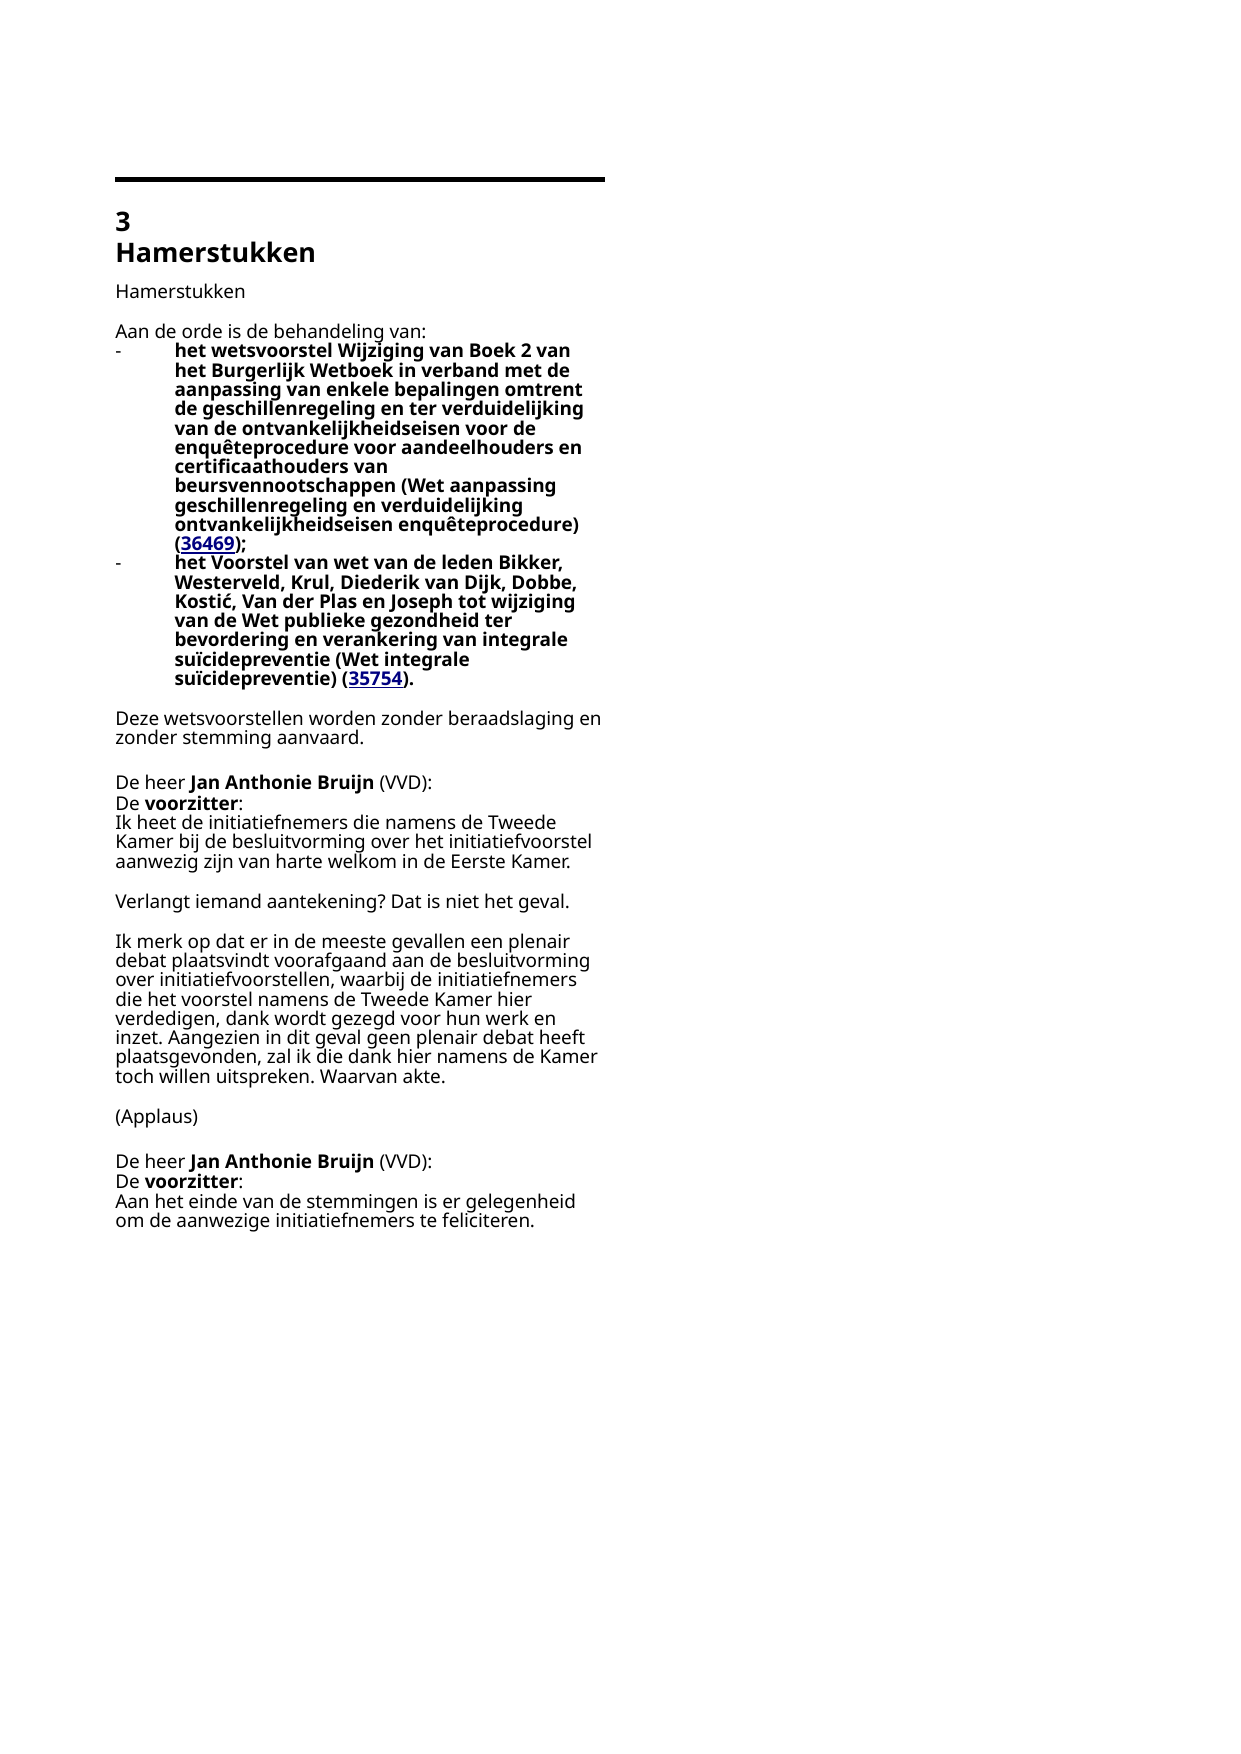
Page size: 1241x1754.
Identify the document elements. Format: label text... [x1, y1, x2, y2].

list het wetsvoorstel Wijziging van Boek 2 van het Burgerlijk Wetboek in verband met de aanpassing van enkele bepalingen omtrent de geschillenregeling en ter verduidelijking van de ontvankelijkheidseisen voor de enquêteprocedure voor aandeelhouders en certificaathouders van beursvennootschappen (Wet aanpassing geschillenregeling en verduidelijking ontvankelijkheidseisen enquêteprocedure) (36469); [115, 342, 605, 554]
text De voorzitter: [115, 1173, 605, 1193]
text Aan de orde is de behandeling van: [115, 323, 605, 342]
text Hamerstukken [115, 283, 605, 302]
text 3 [115, 203, 605, 239]
text De voorzitter: [115, 795, 605, 814]
text Ik merk op dat er in de meeste gevallen een plenair debat plaatsvindt voorafgaand aan de besluitvorming over initiatiefvoorstellen, waarbij de initiatiefnemers die het voorstel namens de Tweede Kamer hier verdedigen, dank wordt gezegd voor hun werk en inzet. Aangezien in dit geval geen plenair debat heeft plaatsgevonden, zal ik die dank hier namens de Kamer toch willen uitspreken. Waarvan akte. [115, 933, 605, 1087]
text (Applaus) [115, 1108, 605, 1127]
list het Voorstel van wet van de leden Bikker, Westerveld, Krul, Diederik van Dijk, Dobbe, Kostić, Van der Plas en Joseph tot wijziging van de Wet publieke gezondheid ter bevordering en verankering van integrale suïcidepreventie (Wet integrale suïcidepreventie) (35754). [115, 554, 605, 689]
text Ik heet de initiatiefnemers die namens de Tweede Kamer bij de besluitvorming over het initiatiefvoorstel aanwezig zijn van harte welkom in de Eerste Kamer. [115, 814, 605, 872]
text Deze wetsvoorstellen worden zonder beraadslaging en zonder stemming aanvaard. [115, 710, 605, 748]
text De heer Jan Anthonie Bruijn (VVD): [115, 769, 605, 795]
text De heer Jan Anthonie Bruijn (VVD): [115, 1148, 605, 1173]
text Hamerstukken [115, 239, 605, 283]
text Verlangt iemand aantekening? Dat is niet het geval. [115, 893, 605, 912]
text Aan het einde van de stemmingen is er gelegenheid om de aanwezige initiatiefnemers te feliciteren. [115, 1193, 605, 1231]
